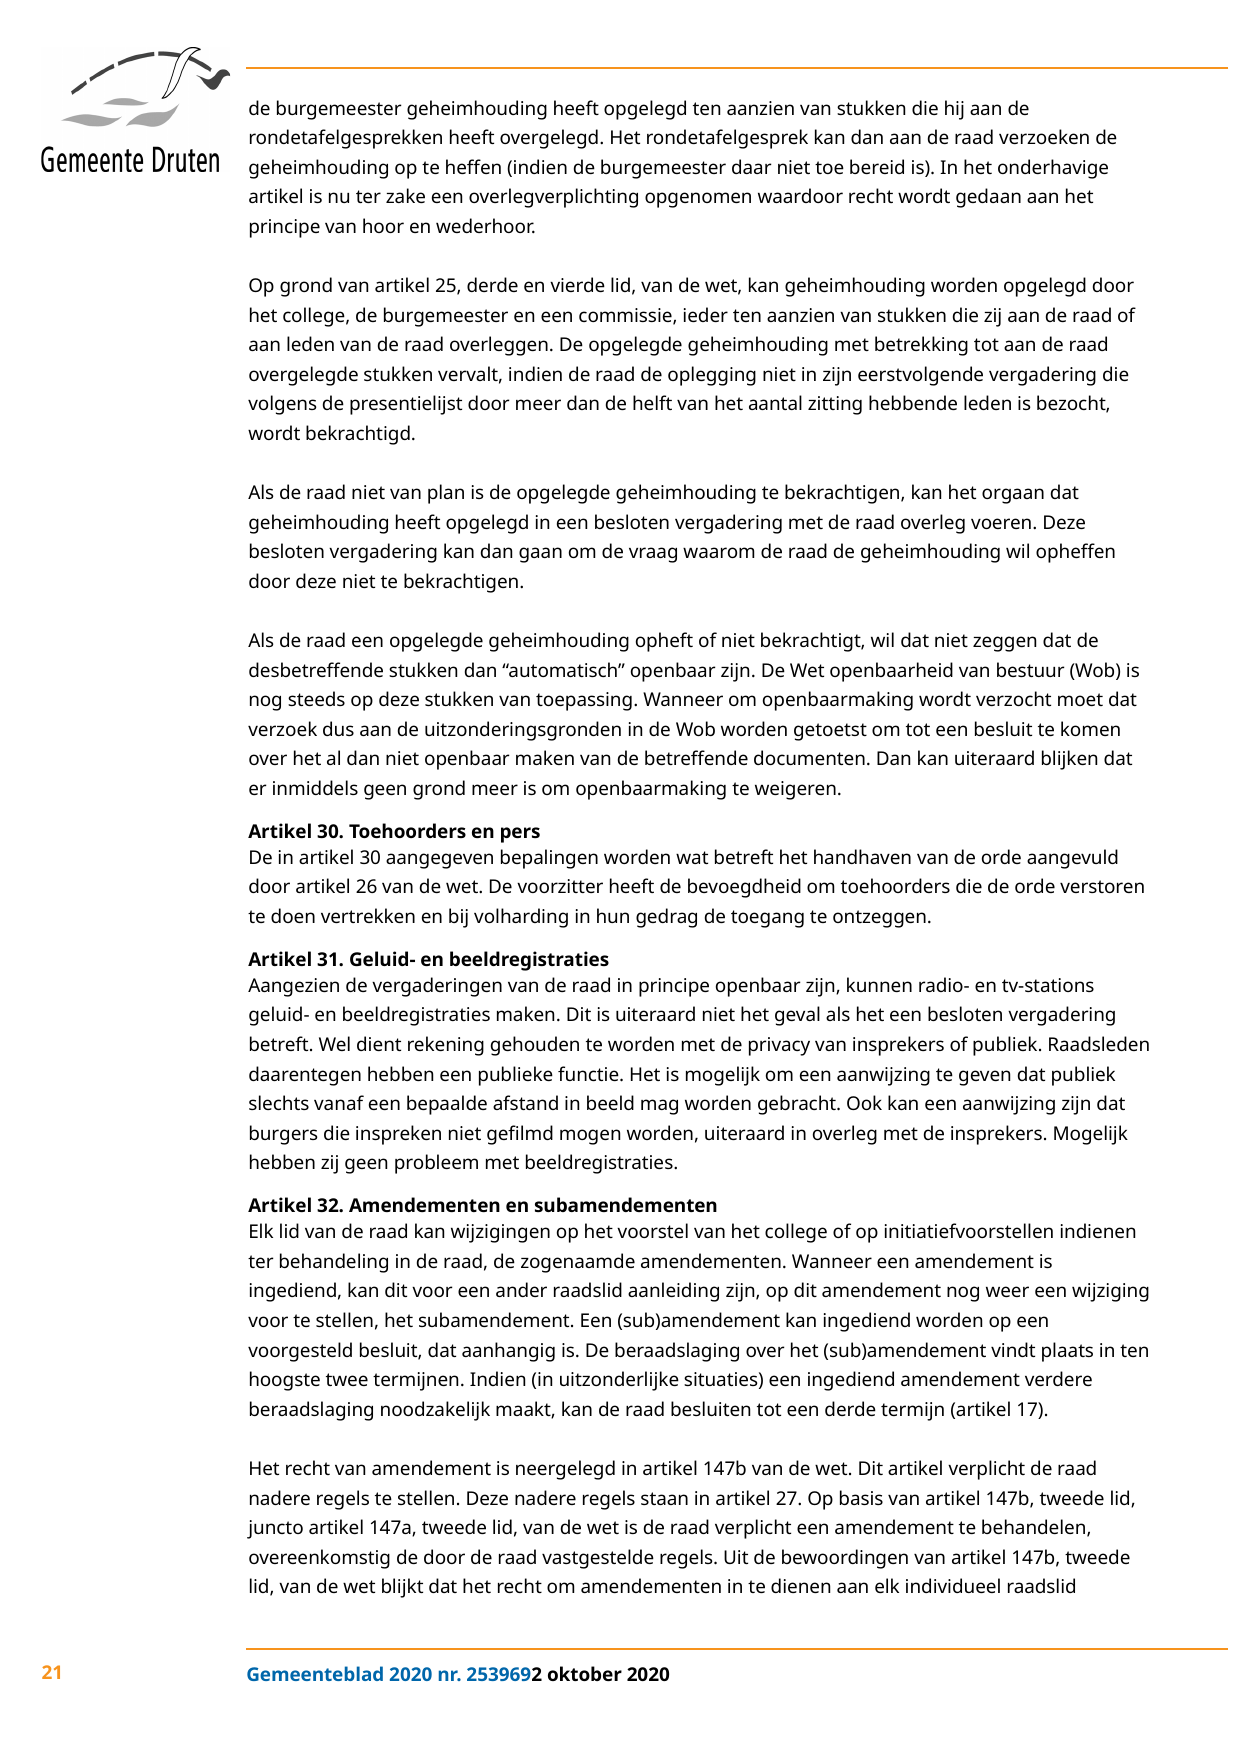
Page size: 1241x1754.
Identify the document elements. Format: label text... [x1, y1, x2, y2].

text De in artikel 30 aangegeven bepalingen worden wat betreft het handhaven van de orde aangevuld door artikel 26 van de wet. De voorzitter heeft de bevoegdheid om toehoorders die de orde verstoren te doen vertrekken en bij volharding in hun gedrag de toegang te ontzeggen. [248, 844, 1152, 929]
text Aangezien de vergaderingen van de raad in principe openbaar zijn, kunnen radio- en tv-stations geluid- en beeldregistraties maken. Dit is uiteraard niet het geval als het een besloten vergadering betreft. Wel dient rekening gehouden te worden met de privacy van insprekers of publiek. Raadsleden daarentegen hebben een publieke functie. Het is mogelijk om een aanwijzing te geven dat publiek slechts vanaf een bepaalde afstand in beeld mag worden gebracht. Ook kan een aanwijzing zijn dat burgers die inspreken niet gefilmd mogen worden, uiteraard in overleg met de insprekers. Mogelijk hebben zij geen probleem met beeldregistraties. [248, 972, 1152, 1175]
text Artikel 30. Toehoorders en pers [248, 818, 1152, 844]
text Het recht van amendement is neergelegd in artikel 147b van de wet. Dit artikel verplicht de raad nadere regels te stellen. Deze nadere regels staan in artikel 27. Op basis van artikel 147b, tweede lid, juncto artikel 147a, tweede lid, van de wet is de raad verplicht een amendement te behandelen, overeenkomstig de door de raad vastgestelde regels. Uit de bewoordingen van artikel 147b, tweede lid, van de wet blijkt dat het recht om amendementen in te dienen aan elk individueel raadslid [248, 1455, 1152, 1599]
text Elk lid van de raad kan wijzigingen op het voorstel van het college of op initiatiefvoorstellen indienen ter behandeling in de raad, de zogenaamde amendementen. Wanneer een amendement is ingediend, kan dit voor een ander raadslid aanleiding zijn, op dit amendement nog weer een wijziging voor te stellen, het subamendement. Een (sub)amendement kan ingediend worden op een voorgesteld besluit, dat aanhangig is. De beraadslaging over het (sub)amendement vindt plaats in ten hoogste twee termijnen. Indien (in uitzonderlijke situaties) een ingediend amendement verdere beraadslaging noodzakelijk maakt, kan de raad besluiten tot een derde termijn (artikel 17). [248, 1218, 1152, 1422]
picture [41, 47, 231, 172]
text Als de raad een opgelegde geheimhouding opheft of niet bekrachtigt, wil dat niet zeggen dat de desbetreffende stukken dan “automatisch” openbaar zijn. De Wet openbaarheid van bestuur (Wob) is nog steeds op deze stukken van toepassing. Wanneer om openbaarmaking wordt verzocht moet dat verzoek dus aan de uitzonderingsgronden in de Wob worden getoetst om tot een besluit te komen over het al dan niet openbaar maken van de betreffende documenten. Dan kan uiteraard blijken dat er inmiddels geen grond meer is om openbaarmaking te weigeren. [248, 627, 1152, 801]
text Als de raad niet van plan is de opgelegde geheimhouding te bekrachtigen, kan het orgaan dat geheimhouding heeft opgelegd in een besloten vergadering met de raad overleg voeren. Deze besloten vergadering kan dan gaan om de vraag waarom de raad de geheimhouding wil opheffen door deze niet te bekrachtigen. [248, 479, 1152, 594]
text Op grond van artikel 25, derde en vierde lid, van de wet, kan geheimhouding worden opgelegd door het college, de burgemeester en een commissie, ieder ten aanzien van stukken die zij aan de raad of aan leden van de raad overleggen. De opgelegde geheimhouding met betrekking tot aan de raad overgelegde stukken vervalt, indien de raad de oplegging niet in zijn eerstvolgende vergadering die volgens de presentielijst door meer dan de helft van het aantal zitting hebbende leden is bezocht, wordt bekrachtigd. [248, 272, 1152, 446]
text de burgemeester geheimhouding heeft opgelegd ten aanzien van stukken die hij aan de rondetafelgesprekken heeft overgelegd. Het rondetafelgesprek kan dan aan de raad verzoeken de geheimhouding op te heffen (indien de burgemeester daar niet toe bereid is). In het onderhavige artikel is nu ter zake een overlegverplichting opgenomen waardoor recht wordt gedaan aan het principe van hoor en wederhoor. [248, 95, 1152, 239]
text Artikel 32. Amendementen en subamendementen [248, 1193, 1152, 1218]
text Artikel 31. Geluid- en beeldregistraties [248, 946, 1152, 972]
